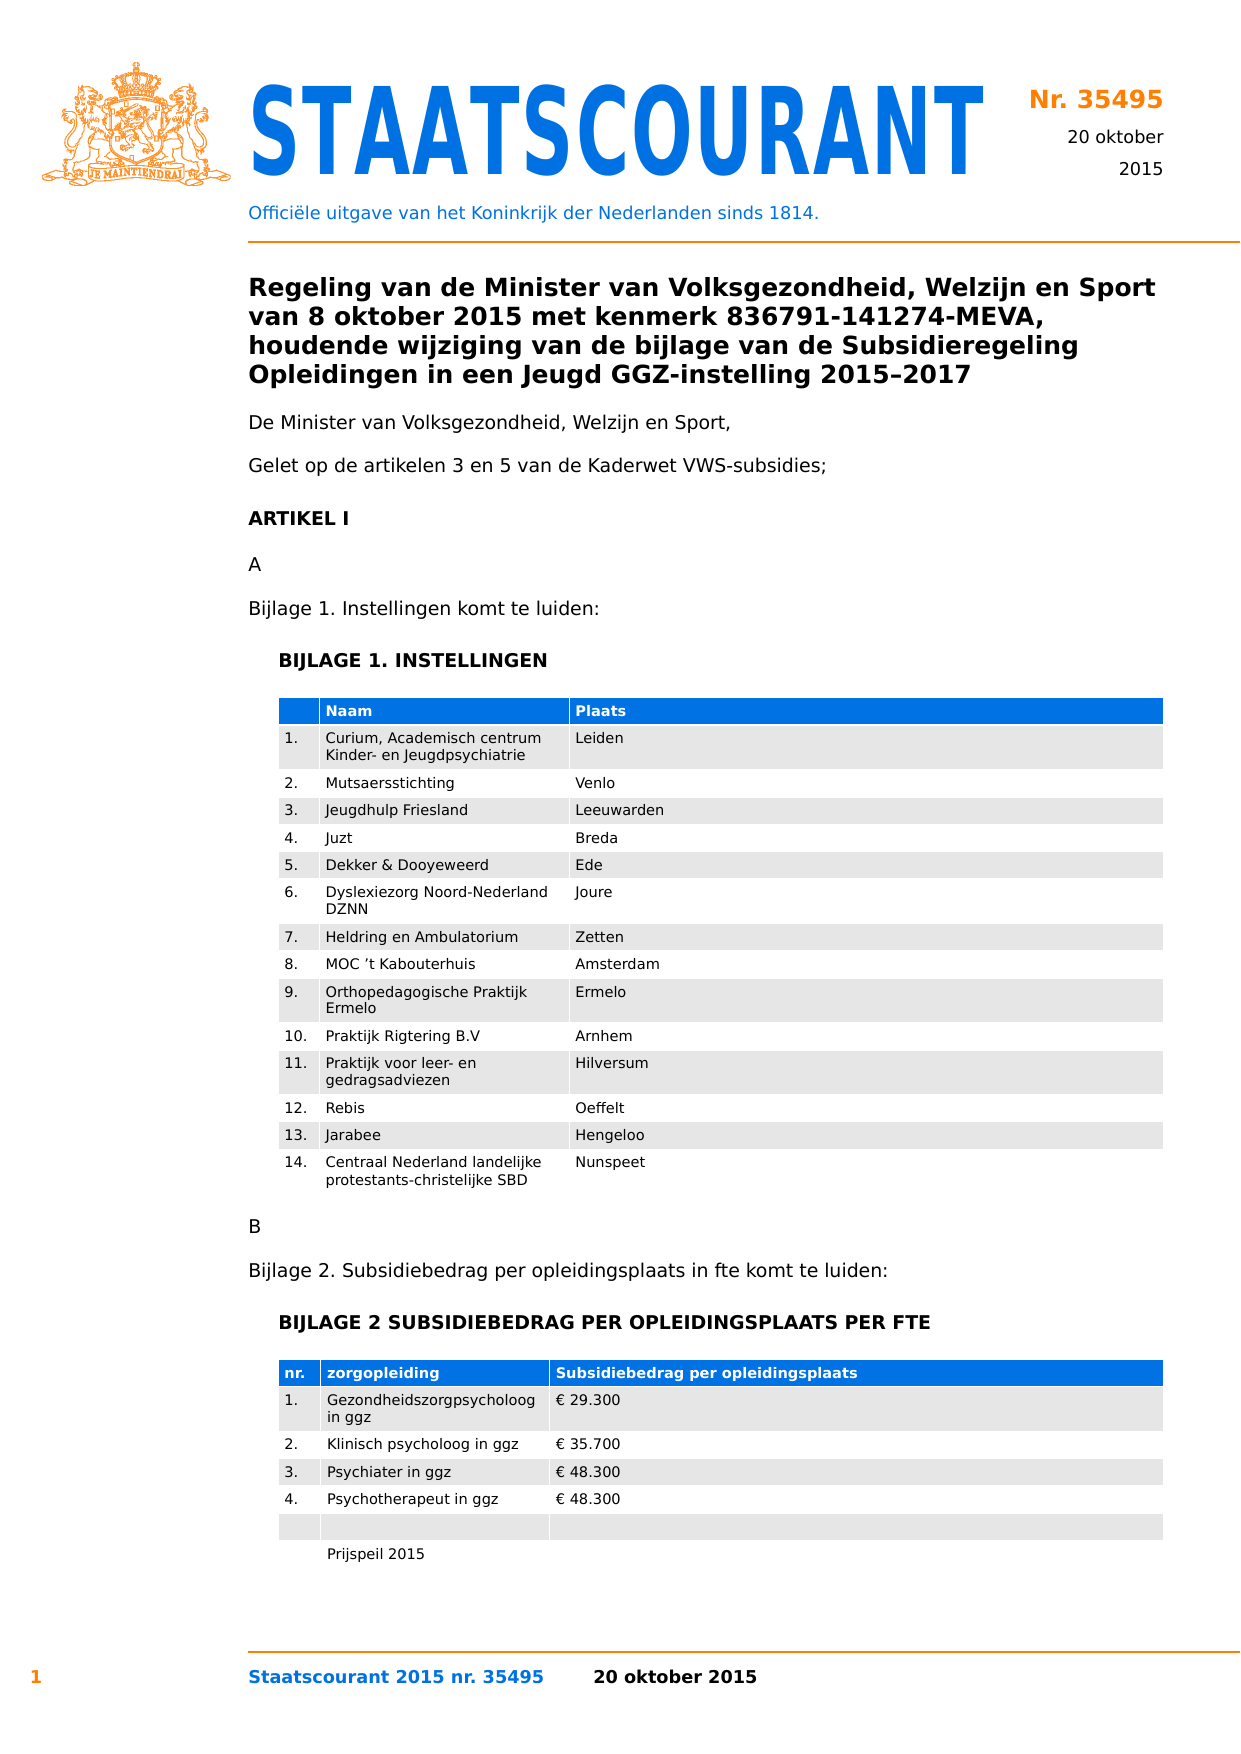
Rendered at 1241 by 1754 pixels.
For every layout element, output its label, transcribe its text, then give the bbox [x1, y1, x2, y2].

text B [248, 1216, 1163, 1238]
table_cell 13. [279, 1122, 319, 1149]
table_cell 4. [279, 825, 319, 851]
text A [248, 554, 1163, 576]
table_cell Orthopedagogische Praktijk Ermelo [320, 979, 569, 1022]
subtitle BIJLAGE 1. INSTELLINGEN [278, 650, 1163, 672]
table_cell Dekker & Dooyeweerd [320, 852, 569, 878]
table_cell MOC ’t Kabouterhuis [320, 951, 569, 978]
table_cell Leeuwarden [570, 798, 1163, 824]
table_header Nr. 35495 [998, 62, 1240, 121]
table_header [25, 62, 248, 241]
table_cell Breda [570, 825, 1163, 851]
table_cell Joure [570, 880, 1163, 923]
table_cell 2. [279, 1432, 320, 1458]
table_header Subsidiebedrag per opleidingsplaats [550, 1360, 1163, 1386]
table_cell 5. [279, 852, 319, 878]
subtitle ARTIKEL I [248, 507, 1163, 529]
table_cell Jeugdhulp Friesland [320, 798, 569, 824]
table_cell 3. [279, 1459, 320, 1485]
table_cell 1. [279, 726, 319, 769]
table_cell Venlo [570, 770, 1163, 796]
table_cell Oeffelt [570, 1095, 1163, 1121]
table_cell Officiële uitgave van het Koninkrijk der Nederlanden sinds 1814. [248, 203, 1240, 241]
table_cell Arnhem [570, 1023, 1163, 1049]
text Bijlage 2. Subsidiebedrag per opleidingsplaats in fte komt te luiden: [248, 1260, 1163, 1282]
text Gelet op de artikelen 3 en 5 van de Kaderwet VWS-subsidies; [248, 455, 1163, 477]
picture [41, 62, 231, 186]
table_header Naam [320, 698, 569, 724]
table_cell 12. [279, 1095, 319, 1121]
table_cell 11. [279, 1051, 319, 1094]
table_cell Praktijk voor leer- en gedragsadviezen [320, 1051, 569, 1094]
table_cell € 35.700 [550, 1432, 1163, 1458]
table_cell 2015 [998, 153, 1240, 203]
table_cell Heldring en Ambulatorium [320, 924, 569, 950]
table_cell Psychotherapeut in ggz [321, 1486, 549, 1513]
table_cell 9. [279, 979, 319, 1022]
table_cell Dyslexiezorg Noord-Nederland DZNN [320, 880, 569, 923]
table_cell Nunspeet [570, 1150, 1163, 1193]
table_cell [279, 1514, 320, 1540]
table_cell Hilversum [570, 1051, 1163, 1094]
table_cell Hengeloo [570, 1122, 1163, 1149]
table_cell € 48.300 [550, 1459, 1163, 1485]
table_cell 7. [279, 924, 319, 950]
table_cell 10. [279, 1023, 319, 1049]
subtitle Regeling van de Minister van Volksgezondheid, Welzijn en Sport van 8 oktober 2015 met kenmerk 836791-141274-MEVA, houdende wijziging van de bijlage van de Subsidieregeling Opleidingen in een Jeugd GGZ-instelling 2015–2017 [248, 273, 1163, 390]
subtitle BIJLAGE 2 SUBSIDIEBEDRAG PER OPLEIDINGSPLAATS PER FTE [278, 1312, 1163, 1334]
table_cell Psychiater in ggz [321, 1459, 549, 1485]
text Bijlage 1. Instellingen komt te luiden: [248, 598, 1163, 620]
table_cell Juzt [320, 825, 569, 851]
table_cell Rebis [320, 1095, 569, 1121]
table_cell € 29.300 [550, 1387, 1163, 1431]
table_cell Ermelo [570, 979, 1163, 1022]
table_cell 6. [279, 880, 319, 923]
table_cell Ede [570, 852, 1163, 878]
table_cell Curium, Academisch centrum Kinder- en Jeugdpsychiatrie [320, 726, 569, 769]
table_header zorgopleiding [321, 1360, 549, 1386]
table_cell Prijspeil 2015 [321, 1541, 549, 1567]
table_cell [279, 1541, 320, 1567]
table_cell € 48.300 [550, 1486, 1163, 1513]
table_header Plaats [570, 698, 1163, 724]
table_cell Gezondheidszorgpsycholoog in ggz [321, 1387, 549, 1431]
table_cell 3. [279, 798, 319, 824]
text De Minister van Volksgezondheid, Welzijn en Sport, [248, 412, 1163, 433]
table_cell 8. [279, 951, 319, 978]
table_cell Amsterdam [570, 951, 1163, 978]
table_cell Klinisch psycholoog in ggz [321, 1432, 549, 1458]
table_header nr. [279, 1360, 320, 1386]
table_cell 20 oktober [998, 121, 1240, 153]
table_cell 1. [279, 1387, 320, 1431]
table_cell [550, 1541, 1163, 1567]
table_cell [550, 1514, 1163, 1540]
table_cell Zetten [570, 924, 1163, 950]
table_cell Mutsaersstichting [320, 770, 569, 796]
table_cell 4. [279, 1486, 320, 1513]
table_cell 2. [279, 770, 319, 796]
table_cell Centraal Nederland landelijke protestants-christelijke SBD [320, 1150, 569, 1193]
table_cell [321, 1514, 549, 1540]
table_header STAATSCOURANT [248, 62, 998, 203]
table_header [279, 698, 319, 724]
table_cell Praktijk Rigtering B.V [320, 1023, 569, 1049]
table_cell 14. [279, 1150, 319, 1193]
table_cell Jarabee [320, 1122, 569, 1149]
table_cell Leiden [570, 726, 1163, 769]
